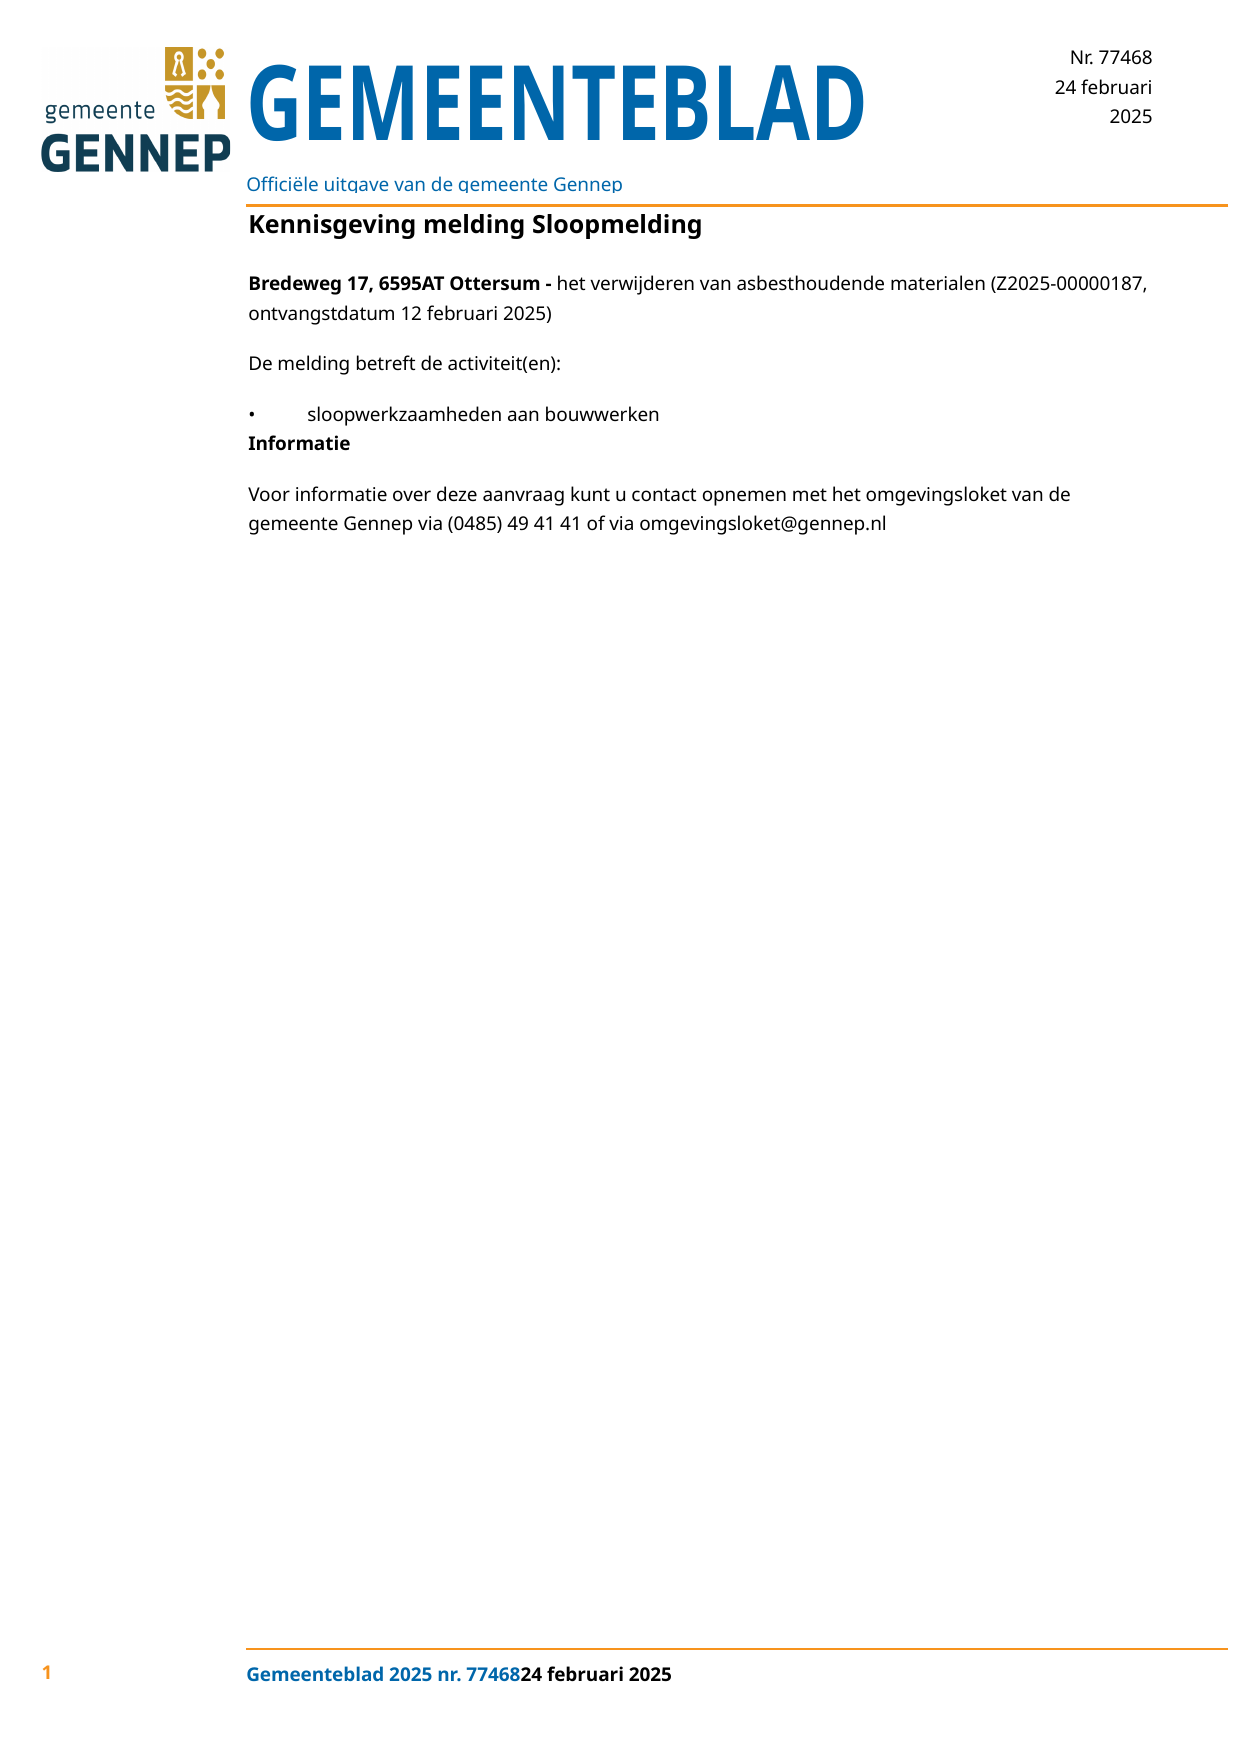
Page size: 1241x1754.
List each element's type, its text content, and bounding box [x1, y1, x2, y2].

text Bredeweg 17, 6595AT Ottersum - het verwijderen van asbesthoudende materialen (Z2025-00000187, ontvangstdatum 12 februari 2025) [248, 270, 1152, 326]
picture [41, 47, 231, 172]
text Kennisgeving melding Sloopmelding [248, 207, 1152, 241]
list sloopwerkzaamheden aan bouwwerken [248, 401, 1152, 426]
text Informatie [248, 430, 1152, 456]
text Voor informatie over deze aanvraag kunt u contact opnemen met het omgevingsloket van de gemeente Gennep via (0485) 49 41 41 of via omgevingsloket@gennep.nl [248, 481, 1152, 536]
text De melding betreft de activiteit(en): [248, 350, 1152, 376]
